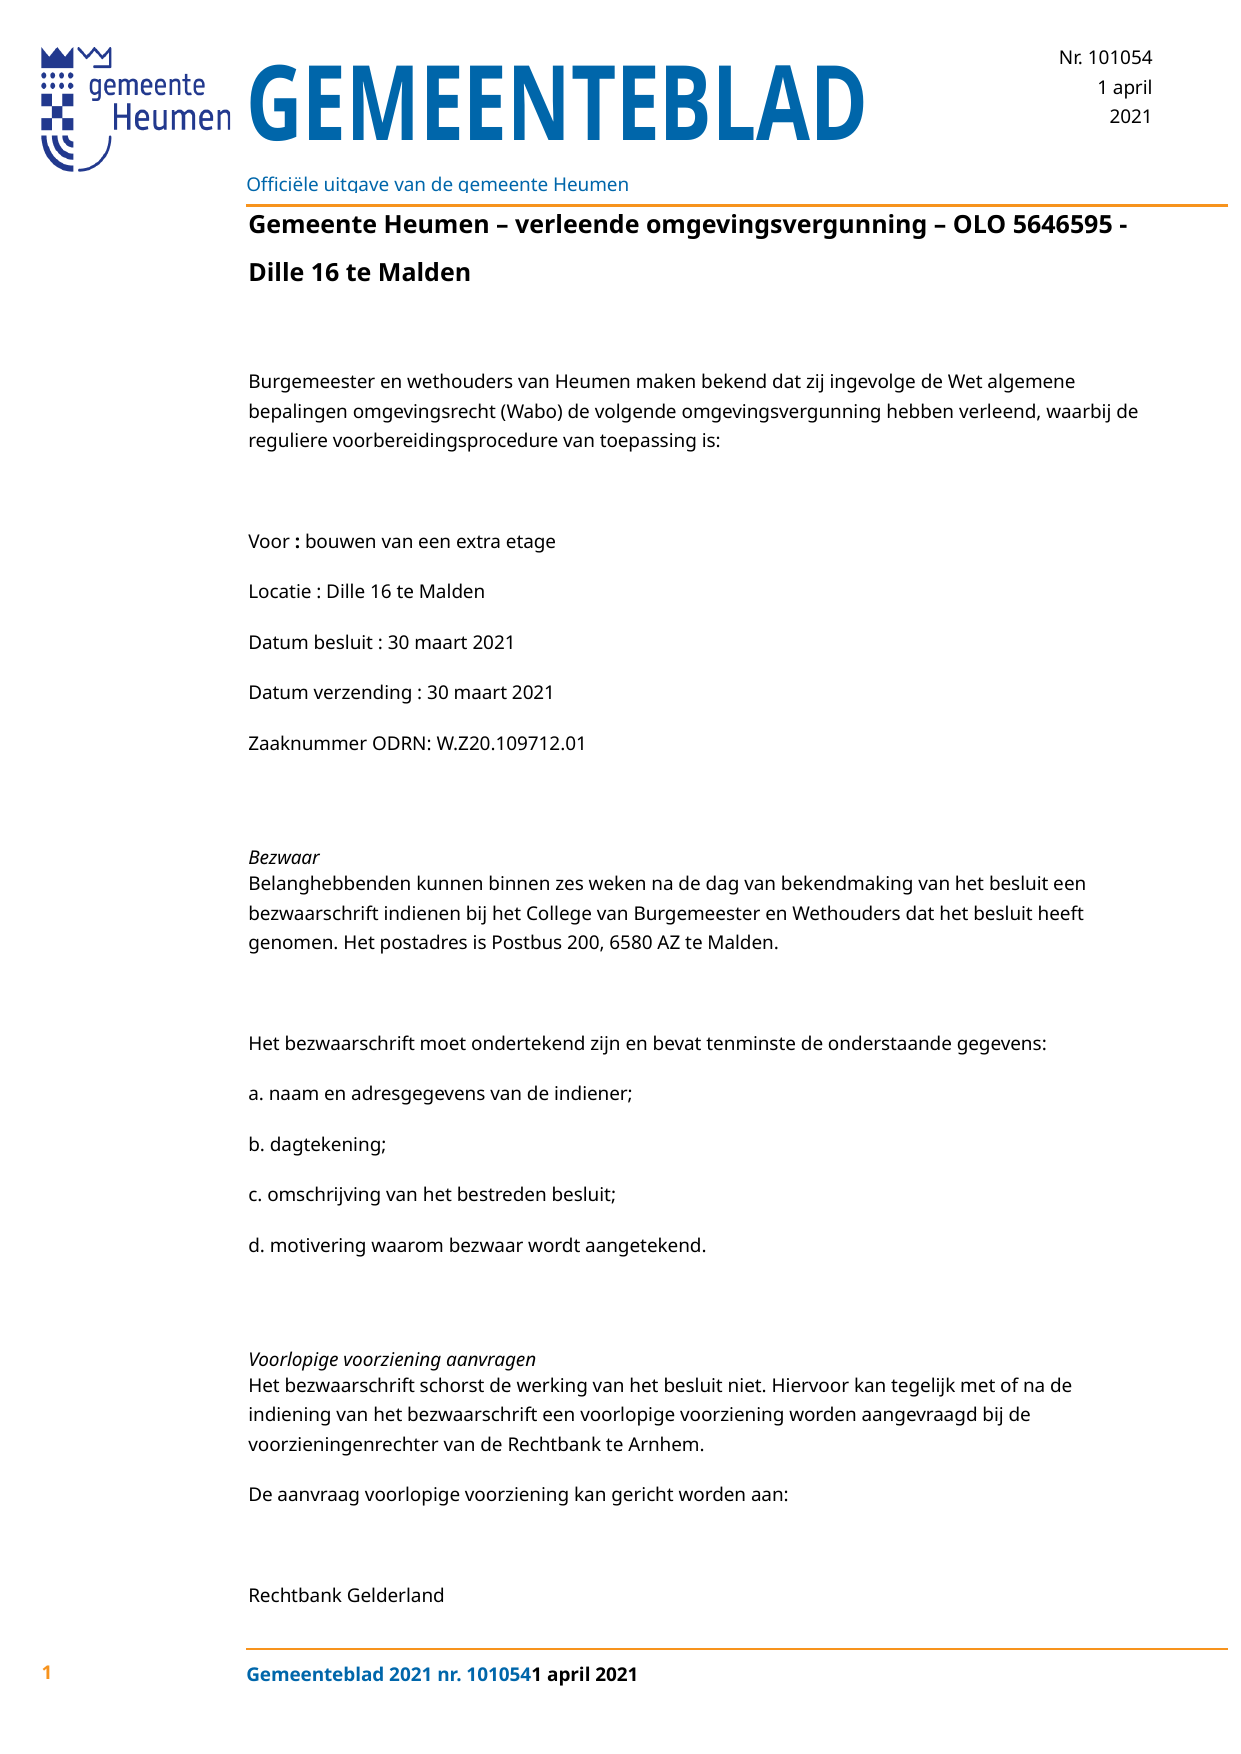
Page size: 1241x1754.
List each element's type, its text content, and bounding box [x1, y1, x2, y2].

text Zaaknummer ODRN: W.Z20.109712.01 [248, 730, 1152, 756]
text Bezwaar [248, 844, 1152, 870]
text Voorlopige voorziening aanvragen [248, 1346, 1152, 1372]
text Datum besluit : 30 maart 2021 [248, 629, 1152, 655]
text Voor : bouwen van een extra etage [248, 528, 1152, 554]
text Burgemeester en wethouders van Heumen maken bekend dat zij ingevolge de Wet algemene bepalingen omgevingsrecht (Wabo) de volgende omgevingsvergunning hebben verleend, waarbij de reguliere voorbereidingsprocedure van toepassing is: [248, 368, 1152, 453]
text c. omschrijving van het bestreden besluit; [248, 1181, 1152, 1207]
text Datum verzending : 30 maart 2021 [248, 679, 1152, 705]
text De aanvraag voorlopige voorziening kan gericht worden aan: [248, 1481, 1152, 1507]
text a. naam en adresgegevens van de indiener; [248, 1081, 1152, 1106]
text Het bezwaarschrift moet ondertekend zijn en bevat tenminste de onderstaande gegevens: [248, 1030, 1152, 1056]
text Gemeente Heumen – verleende omgevingsvergunning – OLO 5646595 - Dille 16 te Malden [248, 207, 1152, 288]
text Locatie : Dille 16 te Malden [248, 579, 1152, 604]
text Het bezwaarschrift schorst de werking van het besluit niet. Hiervoor kan tegelijk met of na de indiening van het bezwaarschrift een voorlopige voorziening worden aangevraagd bij de voorzieningenrechter van de Rechtbank te Arnhem. [248, 1372, 1152, 1457]
text d. motivering waarom bezwaar wordt aangetekend. [248, 1232, 1152, 1257]
text b. dagtekening; [248, 1131, 1152, 1157]
text Belanghebbenden kunnen binnen zes weken na de dag van bekendmaking van het besluit een bezwaarschrift indienen bij het College van Burgemeester en Wethouders dat het besluit heeft genomen. Het postadres is Postbus 200, 6580 AZ te Malden. [248, 870, 1152, 955]
text Rechtbank Gelderland [248, 1582, 1152, 1608]
picture [41, 47, 231, 172]
